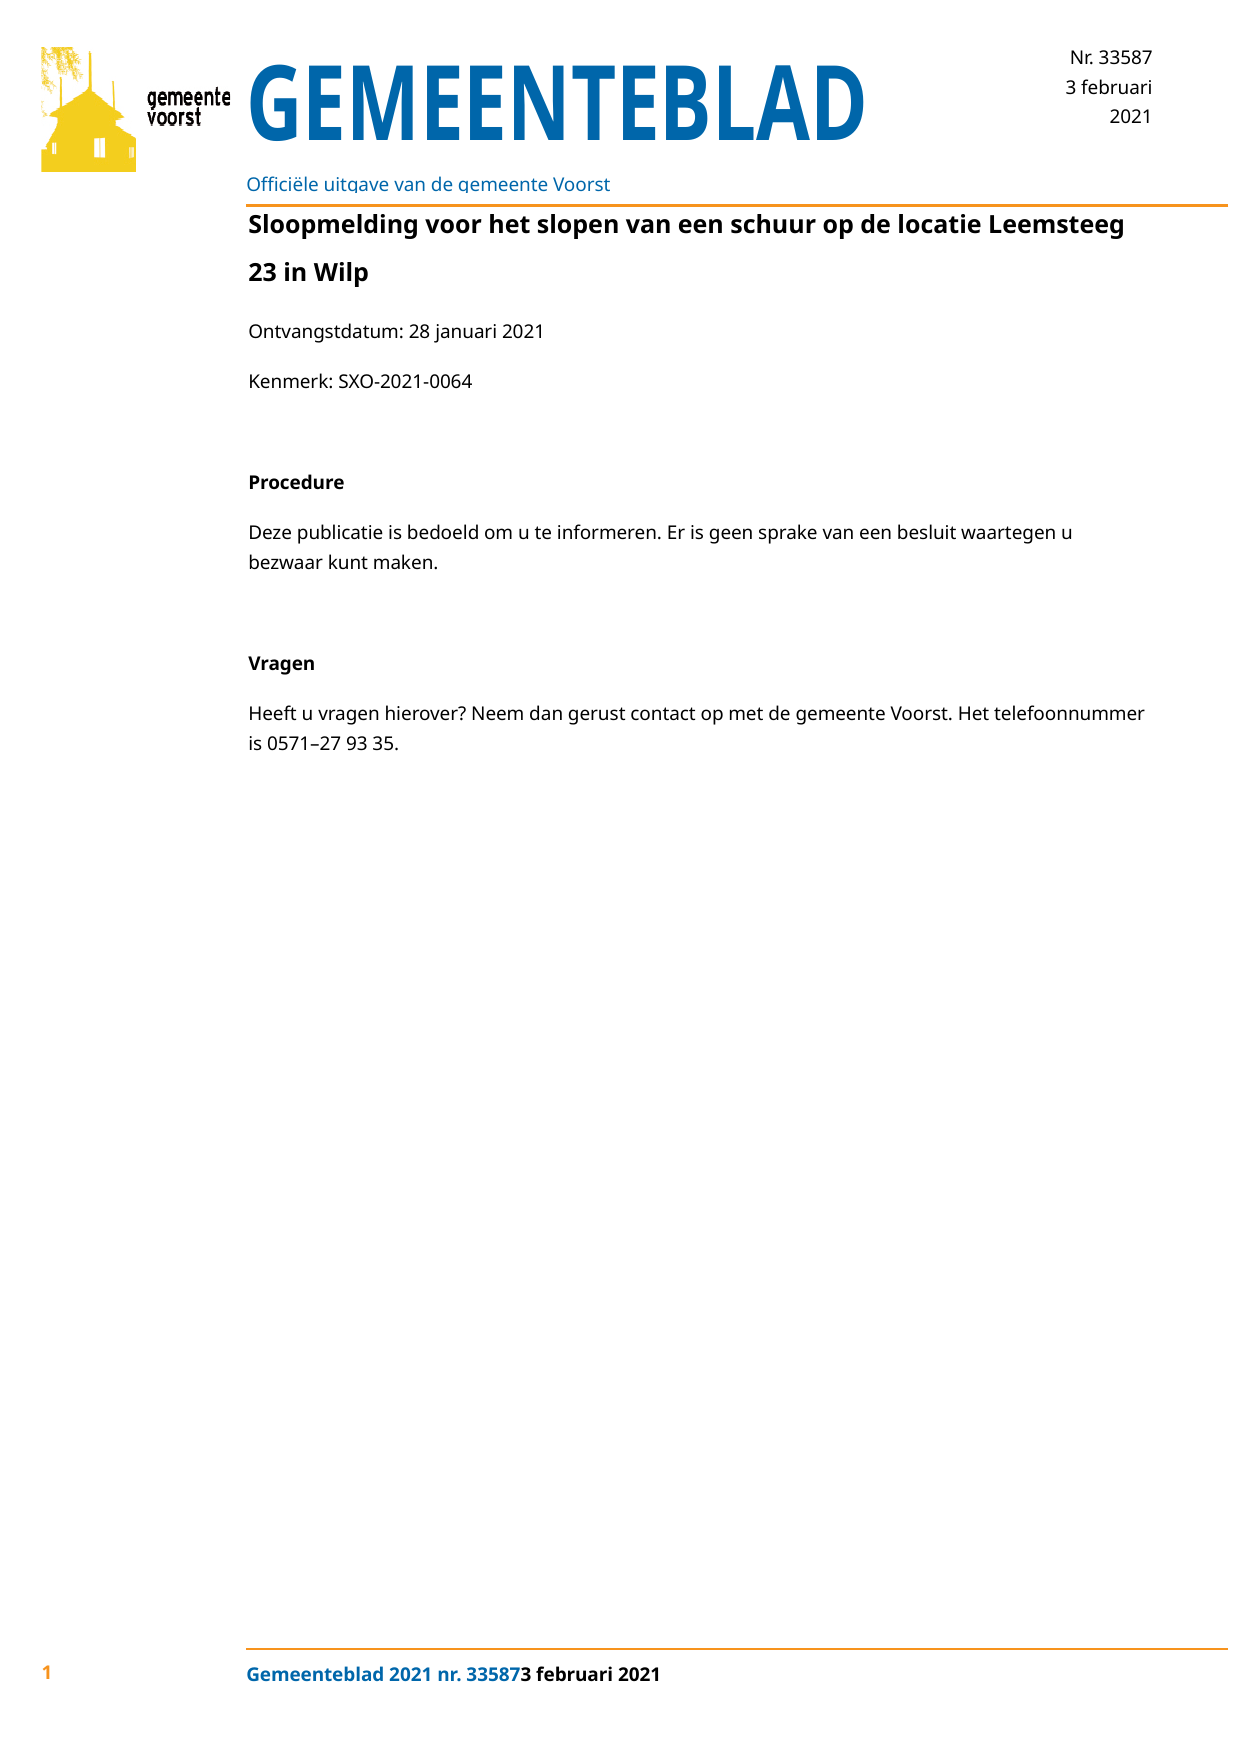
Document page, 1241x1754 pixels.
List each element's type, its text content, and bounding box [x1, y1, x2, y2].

text Kenmerk: SXO-2021-0064 [248, 368, 1152, 394]
text Vragen [248, 650, 1152, 676]
text Ontvangstdatum: 28 januari 2021 [248, 318, 1152, 344]
text Procedure [248, 469, 1152, 495]
picture [41, 47, 231, 172]
text Deze publicatie is bedoeld om u te informeren. Er is geen sprake van een besluit waartegen u bezwaar kunt maken. [248, 519, 1152, 575]
text Sloopmelding voor het slopen van een schuur op de locatie Leemsteeg 23 in Wilp [248, 207, 1152, 288]
text Heeft u vragen hierover? Neem dan gerust contact op met de gemeente Voorst. Het telefoonnummer is 0571–27 93 35. [248, 700, 1152, 756]
